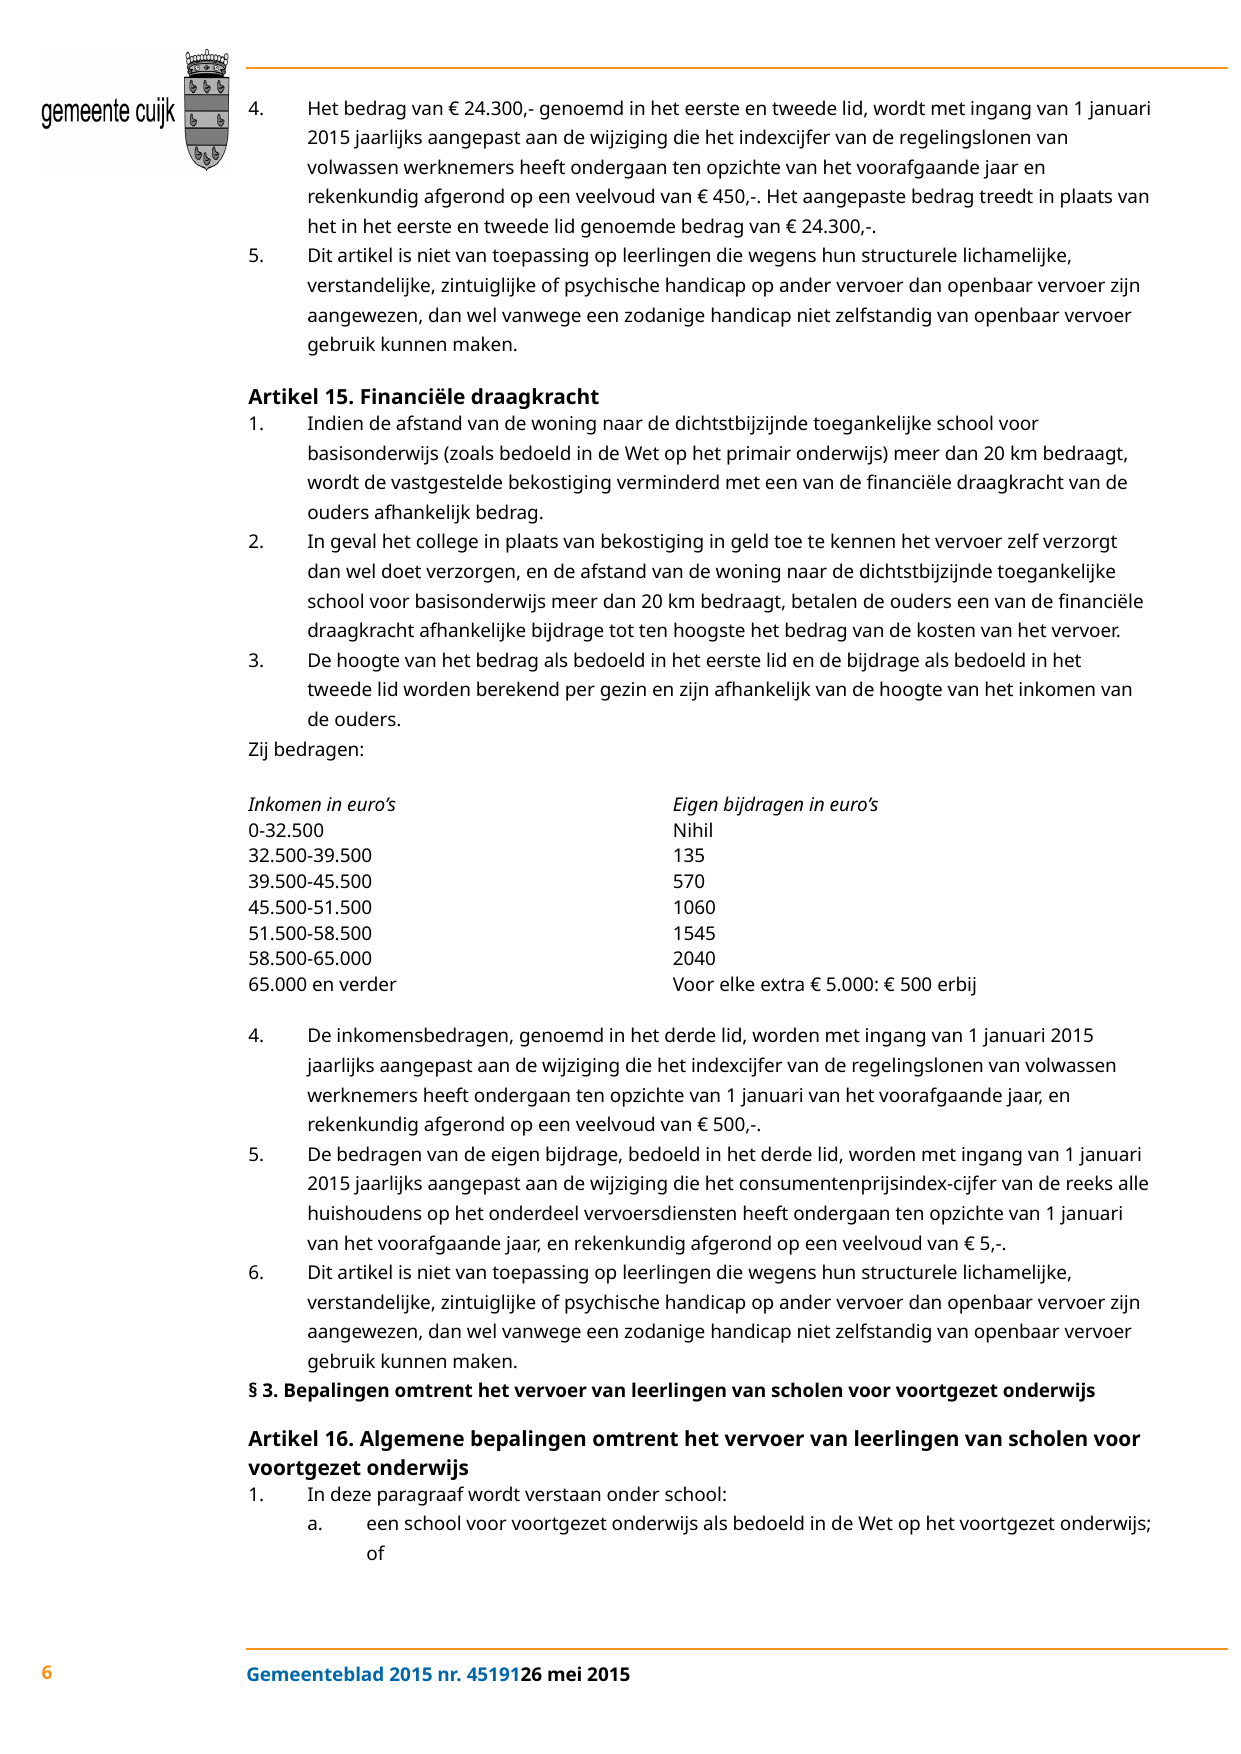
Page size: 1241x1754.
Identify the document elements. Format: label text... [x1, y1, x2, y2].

table_cell 135 [673, 843, 1152, 868]
table_cell Nihil [673, 817, 1152, 842]
list De bedragen van de eigen bijdrage, bedoeld in het derde lid, worden met ingang van 1 januari 2015 jaarlijks aangepast aan de wijziging die het consumentenprijsindex-cijfer van de reeks alle huishoudens op het onderdeel vervoersdiensten heeft ondergaan ten opzichte van 1 januari van het voorafgaande jaar, en rekenkundig afgerond op een veelvoud van € 5,-. [248, 1141, 1152, 1255]
list Dit artikel is niet van toepassing op leerlingen die wegens hun structurele lichamelijke, verstandelijke, zintuiglijke of psychische handicap op ander vervoer dan openbaar vervoer zijn aangewezen, dan wel vanwege een zodanige handicap niet zelfstandig van openbaar vervoer gebruik kunnen maken. [248, 1259, 1152, 1374]
text Artikel 16. Algemene bepalingen omtrent het vervoer van leerlingen van scholen voor voortgezet onderwijs [248, 1424, 1152, 1481]
table_cell 58.500-65.000 [248, 945, 673, 971]
list In geval het college in plaats van bekostiging in geld toe te kennen het vervoer zelf verzorgt dan wel doet verzorgen, en de afstand van de woning naar de dichtstbijzijnde toegankelijke school voor basisonderwijs meer dan 20 km bedraagt, betalen de ouders een van de financiële draagkracht afhankelijke bijdrage tot ten hoogste het bedrag van de kosten van het vervoer. [248, 529, 1152, 643]
table_header Inkomen in euro’s [248, 791, 673, 817]
table_cell 0-32.500 [248, 817, 673, 842]
table_cell 65.000 en verder [248, 971, 673, 997]
table_header Eigen bijdragen in euro’s [673, 791, 1152, 817]
picture [41, 47, 231, 172]
table_cell 1060 [673, 894, 1152, 920]
table_cell 45.500-51.500 [248, 894, 673, 920]
table_cell 39.500-45.500 [248, 868, 673, 894]
table_cell 51.500-58.500 [248, 920, 673, 945]
text Zij bedragen: [248, 736, 1152, 761]
list Het bedrag van € 24.300,- genoemd in het eerste en tweede lid, wordt met ingang van 1 januari 2015 jaarlijks aangepast aan de wijziging die het indexcijfer van de regelingslonen van volwassen werknemers heeft ondergaan ten opzichte van het voorafgaande jaar en rekenkundig afgerond op een veelvoud van € 450,-. Het aangepaste bedrag treedt in plaats van het in het eerste en tweede lid genoemde bedrag van € 24.300,-. [248, 95, 1152, 239]
list De hoogte van het bedrag als bedoeld in het eerste lid en de bijdrage als bedoeld in het tweede lid worden berekend per gezin en zijn afhankelijk van de hoogte van het inkomen van de ouders. [248, 647, 1152, 732]
text Artikel 15. Financiële draagkracht [248, 382, 1152, 410]
list In deze paragraaf wordt verstaan onder school: [248, 1481, 1152, 1507]
table_cell 570 [673, 868, 1152, 894]
table_cell 32.500-39.500 [248, 843, 673, 868]
table_cell Voor elke extra € 5.000: € 500 erbij [673, 971, 1152, 997]
table_cell 2040 [673, 945, 1152, 971]
list De inkomensbedragen, genoemd in het derde lid, worden met ingang van 1 januari 2015 jaarlijks aangepast aan de wijziging die het indexcijfer van de regelingslonen van volwassen werknemers heeft ondergaan ten opzichte van 1 januari van het voorafgaande jaar, en rekenkundig afgerond op een veelvoud van € 500,-. [248, 1023, 1152, 1137]
list Indien de afstand van de woning naar de dichtstbijzijnde toegankelijke school voor basisonderwijs (zoals bedoeld in de Wet op het primair onderwijs) meer dan 20 km bedraagt, wordt de vastgestelde bekostiging verminderd met een van de financiële draagkracht van de ouders afhankelijk bedrag. [248, 410, 1152, 525]
list een school voor voortgezet onderwijs als bedoeld in de Wet op het voortgezet onderwijs; of [307, 1511, 1152, 1566]
list Dit artikel is niet van toepassing op leerlingen die wegens hun structurele lichamelijke, verstandelijke, zintuiglijke of psychische handicap op ander vervoer dan openbaar vervoer zijn aangewezen, dan wel vanwege een zodanige handicap niet zelfstandig van openbaar vervoer gebruik kunnen maken. [248, 243, 1152, 357]
table_cell 1545 [673, 920, 1152, 945]
text § 3. Bepalingen omtrent het vervoer van leerlingen van scholen voor voortgezet onderwijs [248, 1378, 1152, 1403]
